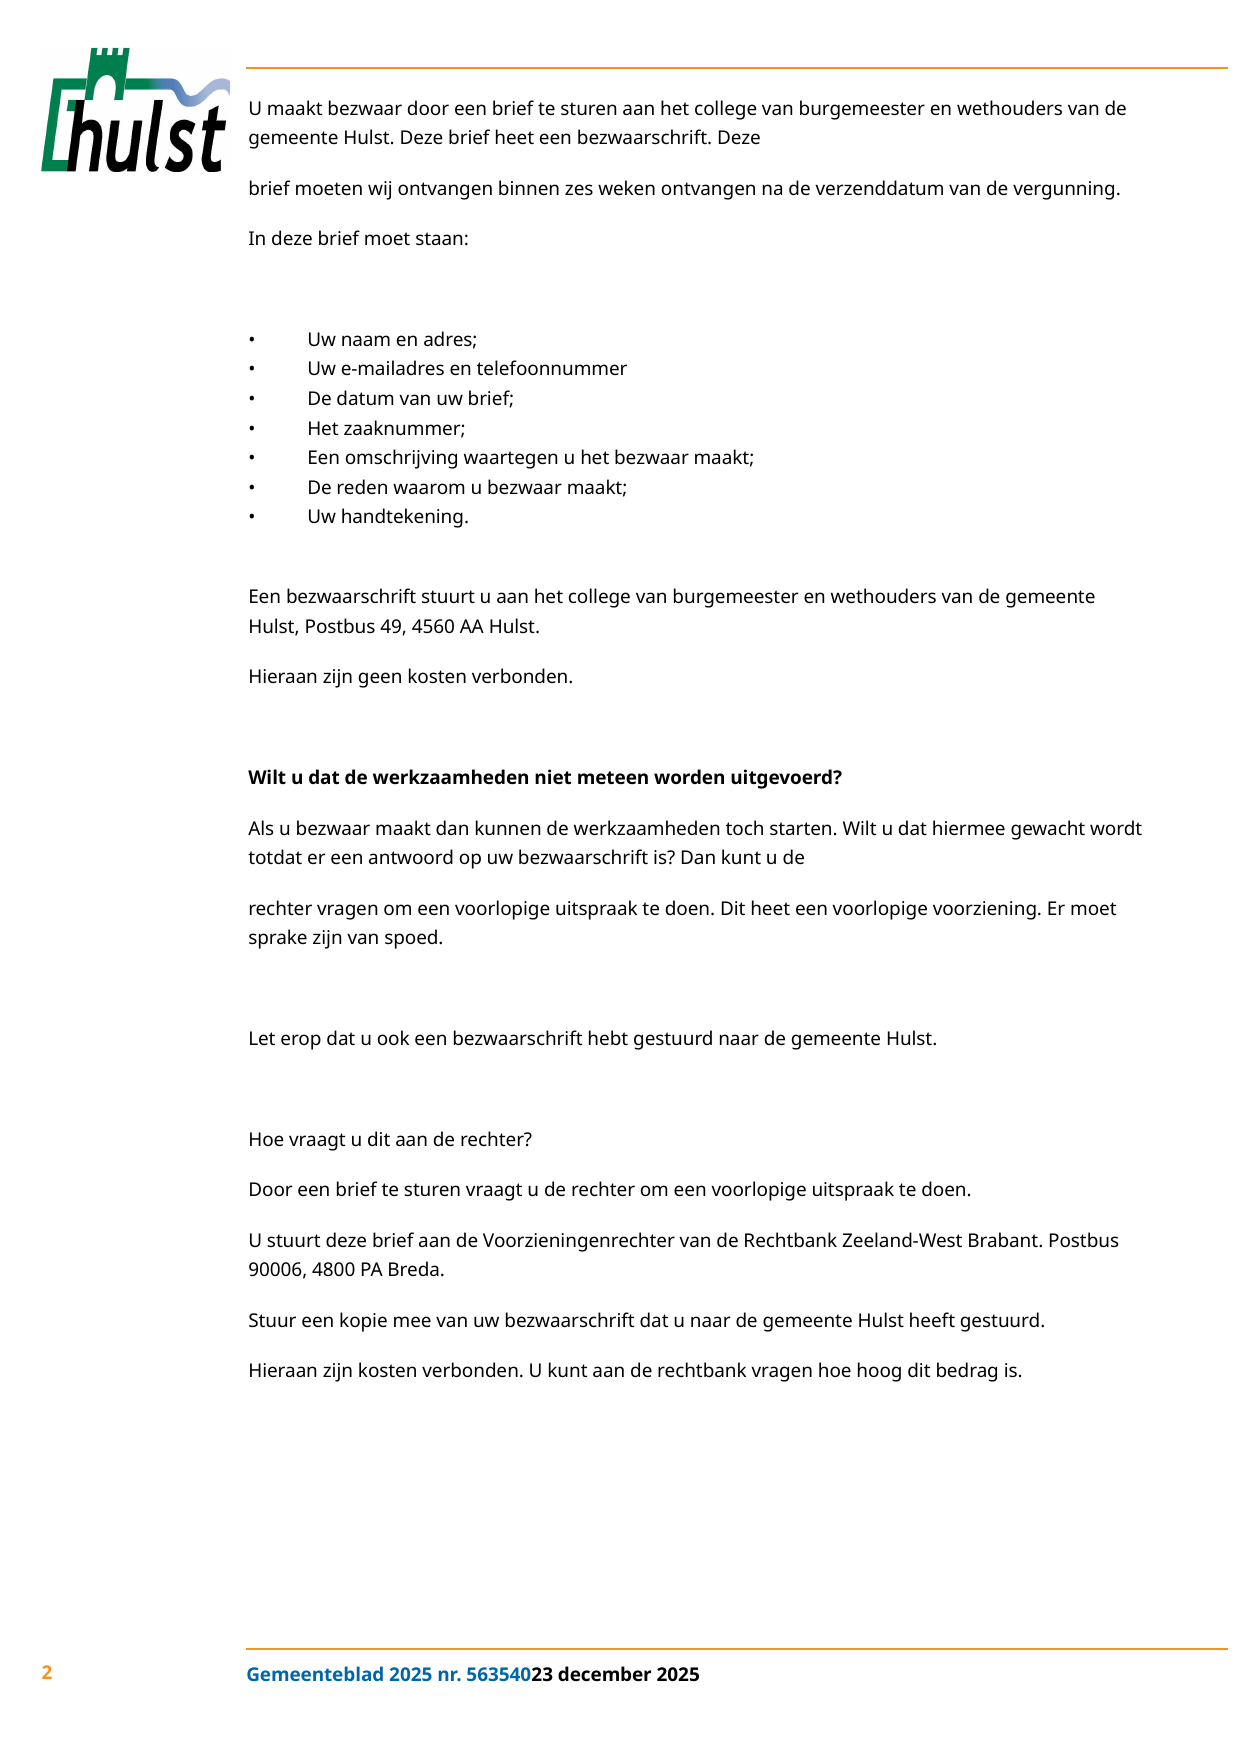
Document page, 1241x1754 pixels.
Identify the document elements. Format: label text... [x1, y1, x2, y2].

text Een bezwaarschrift stuurt u aan het college van burgemeester en wethouders van de gemeente Hulst, Postbus 49, 4560 AA Hulst. [248, 583, 1152, 639]
text brief moeten wij ontvangen binnen zes weken ontvangen na de verzenddatum van de vergunning. [248, 175, 1152, 201]
text Stuur een kopie mee van uw bezwaarschrift dat u naar de gemeente Hulst heeft gestuurd. [248, 1307, 1152, 1333]
list Het zaaknummer; [248, 415, 1152, 441]
list Uw e-mailadres en telefoonnummer [248, 356, 1152, 381]
text Wilt u dat de werkzaamheden niet meteen worden uitgevoerd? [248, 764, 1152, 790]
list Uw handtekening. [248, 503, 1152, 529]
list De reden waarom u bezwaar maakt; [248, 474, 1152, 500]
text U stuurt deze brief aan de Voorzieningenrechter van de Rechtbank Zeeland-West Brabant. Postbus 90006, 4800 PA Breda. [248, 1227, 1152, 1282]
text Hieraan zijn kosten verbonden. U kunt aan de rechtbank vragen hoe hoog dit bedrag is. [248, 1357, 1152, 1383]
text Hieraan zijn geen kosten verbonden. [248, 663, 1152, 689]
text Door een brief te sturen vraagt u de rechter om een voorlopige uitspraak te doen. [248, 1176, 1152, 1202]
picture [41, 47, 231, 172]
text In deze brief moet staan: [248, 225, 1152, 251]
list De datum van uw brief; [248, 385, 1152, 411]
text U maakt bezwaar door een brief te sturen aan het college van burgemeester en wethouders van de gemeente Hulst. Deze brief heet een bezwaarschrift. Deze [248, 95, 1152, 150]
text Als u bezwaar maakt dan kunnen de werkzaamheden toch starten. Wilt u dat hiermee gewacht wordt totdat er een antwoord op uw bezwaarschrift is? Dan kunt u de [248, 815, 1152, 870]
list Uw naam en adres; [248, 326, 1152, 352]
text Hoe vraagt u dit aan de rechter? [248, 1126, 1152, 1152]
list Een omschrijving waartegen u het bezwaar maakt; [248, 444, 1152, 470]
text Let erop dat u ook een bezwaarschrift hebt gestuurd naar de gemeente Hulst. [248, 1025, 1152, 1051]
text rechter vragen om een voorlopige uitspraak te doen. Dit heet een voorlopige voorziening. Er moet sprake zijn van spoed. [248, 895, 1152, 950]
